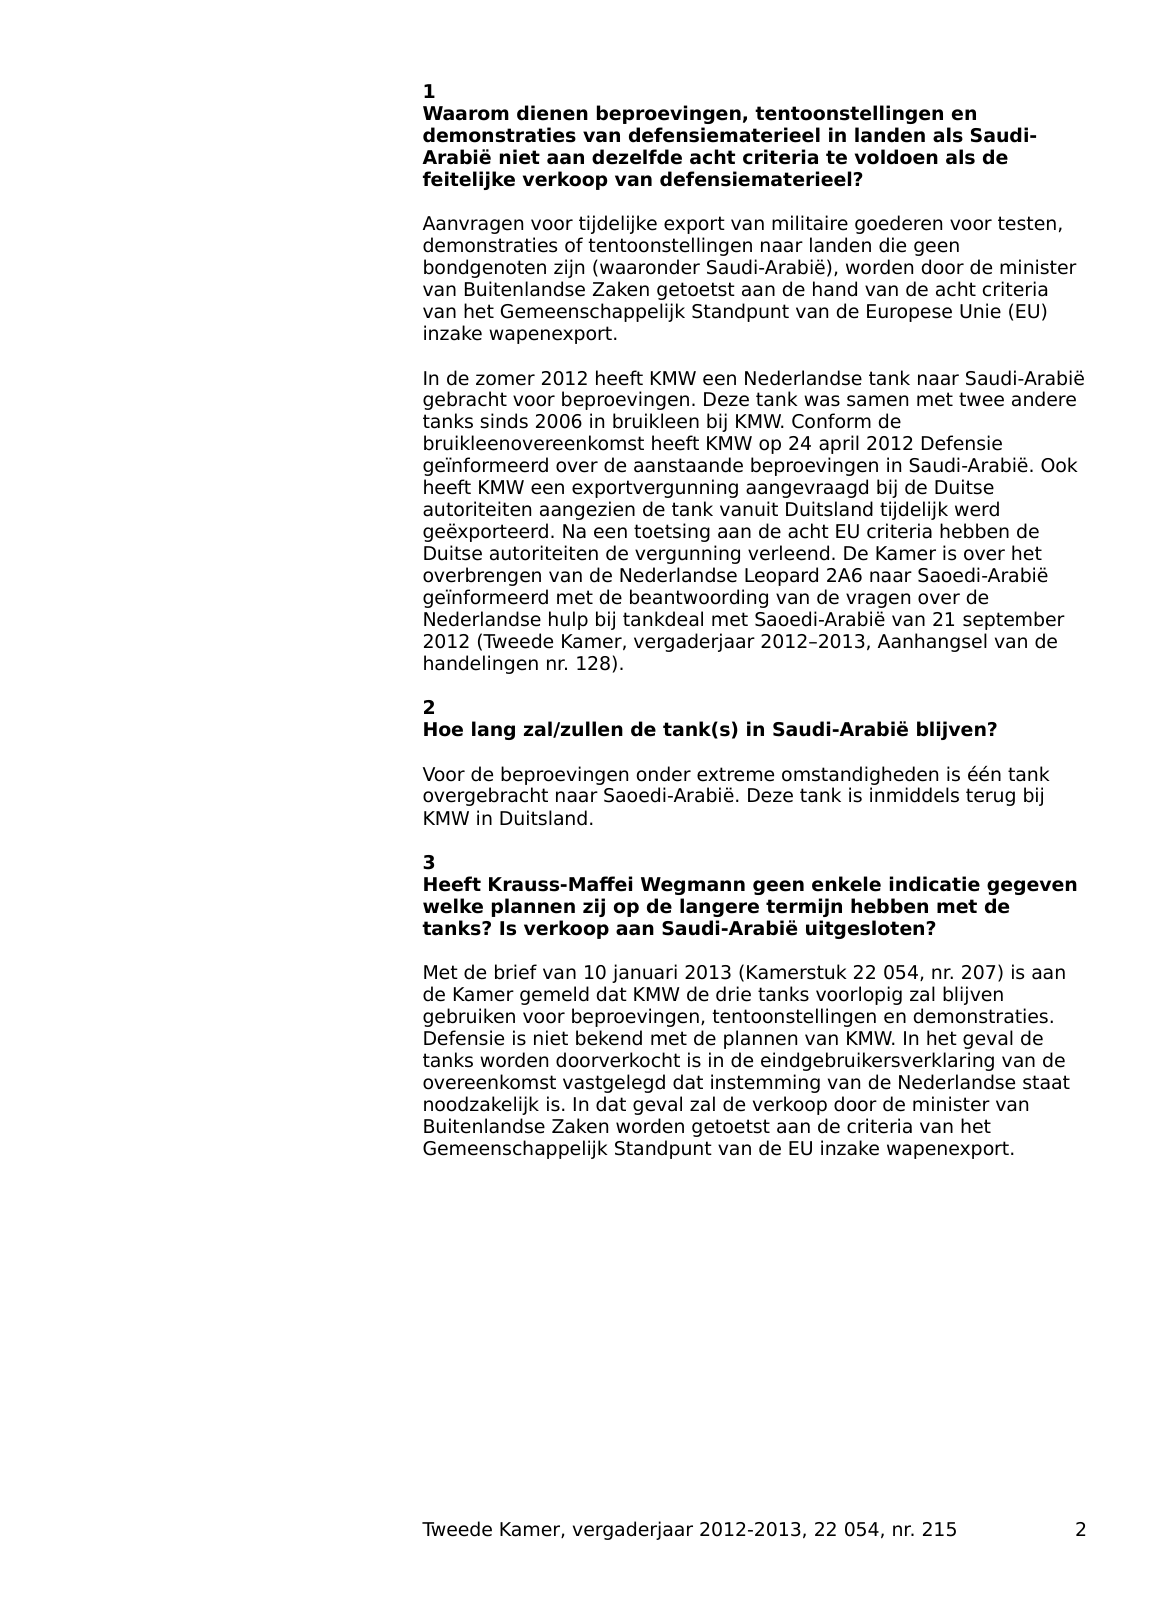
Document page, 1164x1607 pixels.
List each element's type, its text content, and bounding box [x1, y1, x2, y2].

text Voor de beproevingen onder extreme omstandigheden is één tank overgebracht naar Saoedi-Arabië. Deze tank is inmiddels terug bij KMW in Duitsland. [422, 763, 1087, 829]
text Heeft Krauss-Maffei Wegmann geen enkele indicatie gegeven welke plannen zij op de langere termijn hebben met de tanks? Is verkoop aan Saudi-Arabië uitgesloten? [422, 873, 1087, 939]
text Met de brief van 10 januari 2013 (Kamerstuk 22 054, nr. 207) is aan de Kamer gemeld dat KMW de drie tanks voorlopig zal blijven gebruiken voor beproevingen, tentoonstellingen en demonstraties. Defensie is niet bekend met de plannen van KMW. In het geval de tanks worden doorverkocht is in de eindgebruikersverklaring van de overeenkomst vastgelegd dat instemming van de Nederlandse staat noodzakelijk is. In dat geval zal de verkoop door de minister van Buitenlandse Zaken worden getoetst aan de criteria van het Gemeenschappelijk Standpunt van de EU inzake wapenexport. [422, 962, 1087, 1159]
text In de zomer 2012 heeft KMW een Nederlandse tank naar Saudi-Arabië gebracht voor beproevingen. Deze tank was samen met twee andere tanks sinds 2006 in bruikleen bij KMW. Conform de bruikleenovereenkomst heeft KMW op 24 april 2012 Defensie geïnformeerd over de aanstaande beproevingen in Saudi-Arabië. Ook heeft KMW een exportvergunning aangevraagd bij de Duitse autoriteiten aangezien de tank vanuit Duitsland tijdelijk werd geëxporteerd. Na een toetsing aan de acht EU criteria hebben de Duitse autoriteiten de vergunning verleend. De Kamer is over het overbrengen van de Nederlandse Leopard 2A6 naar Saoedi-Arabië geïnformeerd met de beantwoording van de vragen over de Nederlandse hulp bij tankdeal met Saoedi-Arabië van 21 september 2012 (Tweede Kamer, vergaderjaar 2012–2013, Aanhangsel van de handelingen nr. 128). [422, 367, 1087, 675]
text 1 [422, 81, 1087, 103]
text 2 [422, 697, 1087, 719]
text 3 [422, 852, 1087, 873]
text Aanvragen voor tijdelijke export van militaire goederen voor testen, demonstraties of tentoonstellingen naar landen die geen bondgenoten zijn (waaronder Saudi-Arabië), worden door de minister van Buitenlandse Zaken getoetst aan de hand van de acht criteria van het Gemeenschappelijk Standpunt van de Europese Unie (EU) inzake wapenexport. [422, 213, 1087, 345]
text Waarom dienen beproevingen, tentoonstellingen en demonstraties van defensiematerieel in landen als Saudi-Arabië niet aan dezelfde acht criteria te voldoen als de feitelijke verkoop van defensiematerieel? [422, 103, 1087, 191]
text Hoe lang zal/zullen de tank(s) in Saudi-Arabië blijven? [422, 719, 1087, 741]
